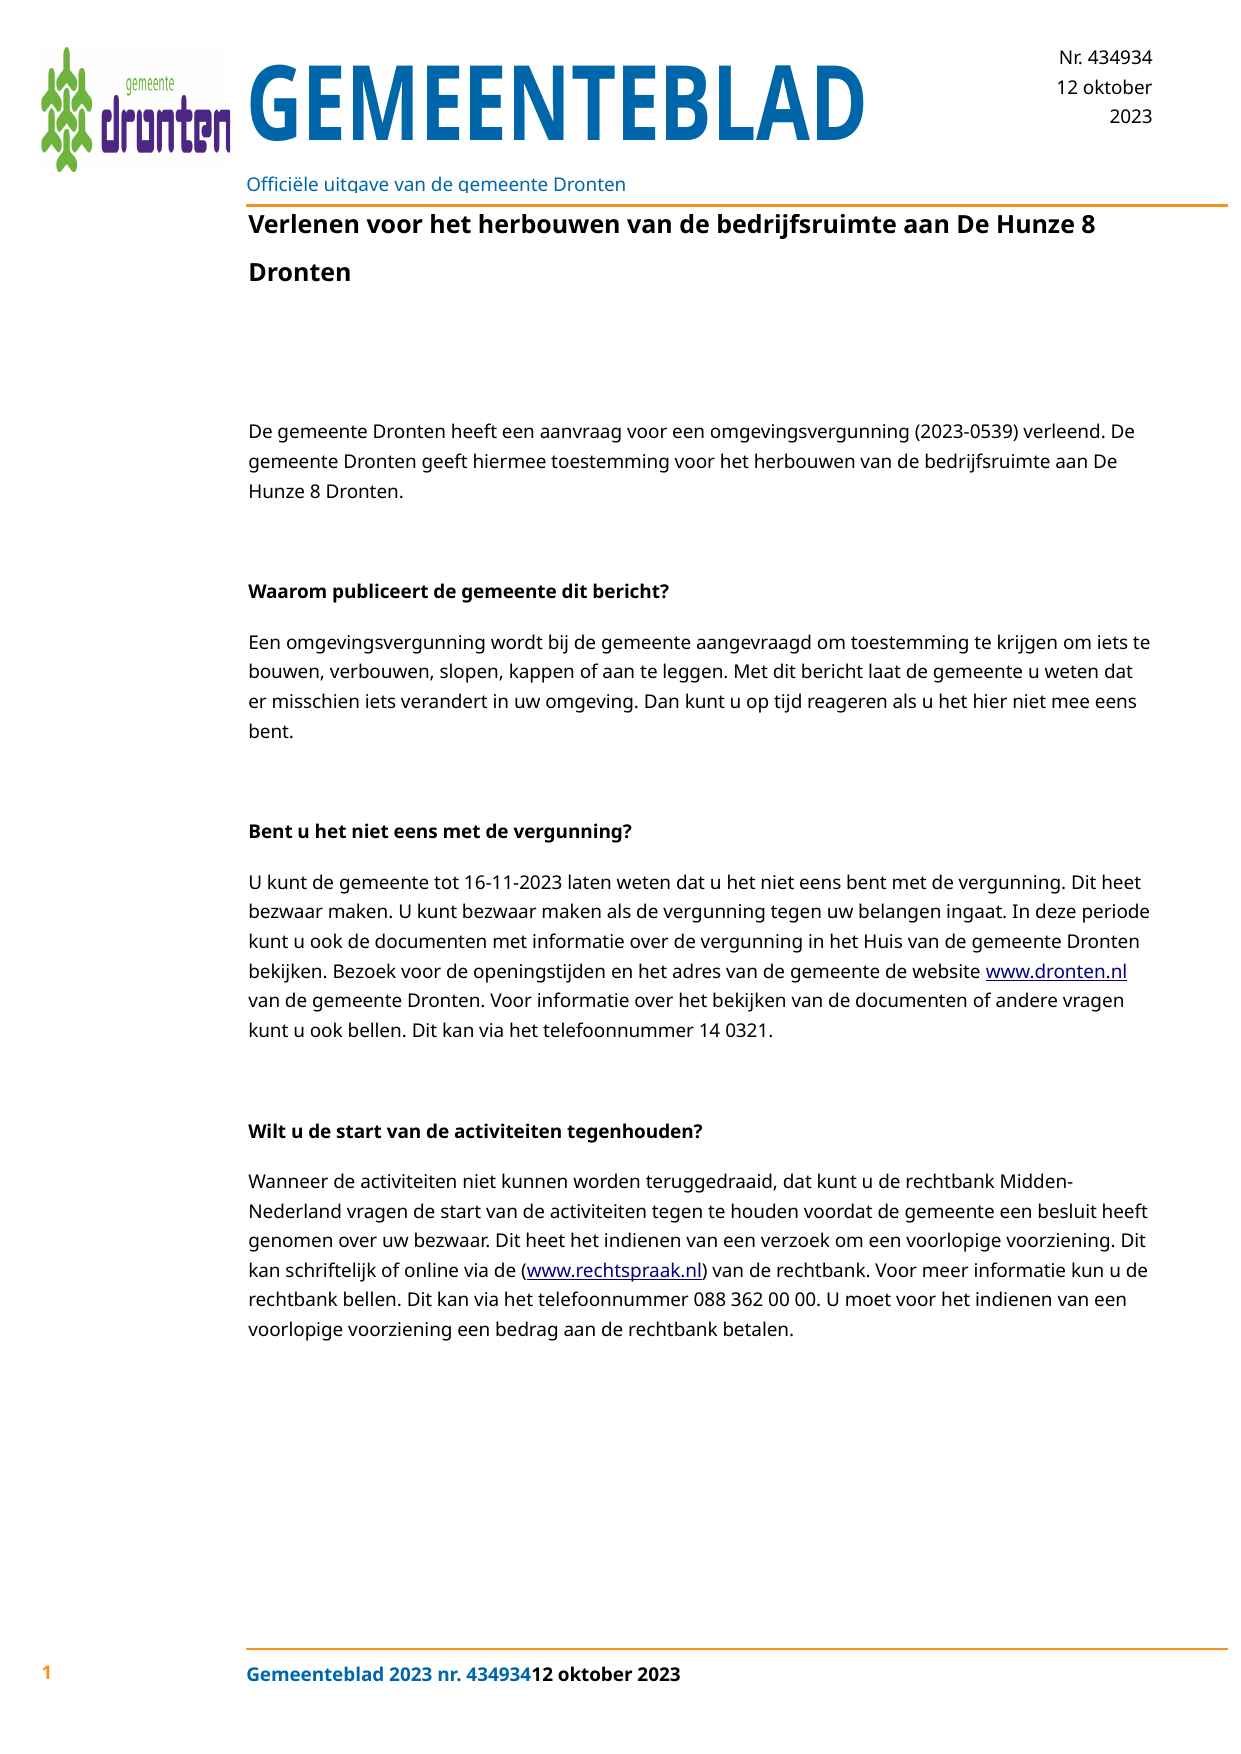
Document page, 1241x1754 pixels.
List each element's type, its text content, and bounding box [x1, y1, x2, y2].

text U kunt de gemeente tot 16-11-2023 laten weten dat u het niet eens bent met de vergunning. Dit heet bezwaar maken. U kunt bezwaar maken als de vergunning tegen uw belangen ingaat. In deze periode kunt u ook de documenten met informatie over de vergunning in het Huis van de gemeente Dronten bekijken. Bezoek voor de openingstijden en het adres van de gemeente de website www.dronten.nl van de gemeente Dronten. Voor informatie over het bekijken van de documenten of andere vragen kunt u ook bellen. Dit kan via het telefoonnummer 14 0321. [248, 869, 1152, 1043]
text Wanneer de activiteiten niet kunnen worden teruggedraaid, dat kunt u de rechtbank Midden-Nederland vragen de start van de activiteiten tegen te houden voordat de gemeente een besluit heeft genomen over uw bezwaar. Dit heet het indienen van een verzoek om een voorlopige voorziening. Dit kan schriftelijk of online via de (www.rechtspraak.nl) van de rechtbank. Voor meer informatie kun u de rechtbank bellen. Dit kan via het telefoonnummer 088 362 00 00. U moet voor het indienen van een voorlopige voorziening een bedrag aan de rechtbank betalen. [248, 1168, 1152, 1342]
picture [41, 47, 231, 172]
text Waarom publiceert de gemeente dit bericht? [248, 579, 1152, 604]
text Verlenen voor het herbouwen van de bedrijfsruimte aan De Hunze 8 Dronten [248, 207, 1152, 288]
text De gemeente Dronten heeft een aanvraag voor een omgevingsvergunning (2023-0539) verleend. De gemeente Dronten geeft hiermee toestemming voor het herbouwen van de bedrijfsruimte aan De Hunze 8 Dronten. [248, 419, 1152, 504]
text Een omgevingsvergunning wordt bij de gemeente aangevraagd om toestemming te krijgen om iets te bouwen, verbouwen, slopen, kappen of aan te leggen. Met dit bericht laat de gemeente u weten dat er misschien iets verandert in uw omgeving. Dan kunt u op tijd reageren als u het hier niet mee eens bent. [248, 629, 1152, 744]
text Wilt u de start van de activiteiten tegenhouden? [248, 1118, 1152, 1144]
text Bent u het niet eens met de vergunning? [248, 819, 1152, 844]
